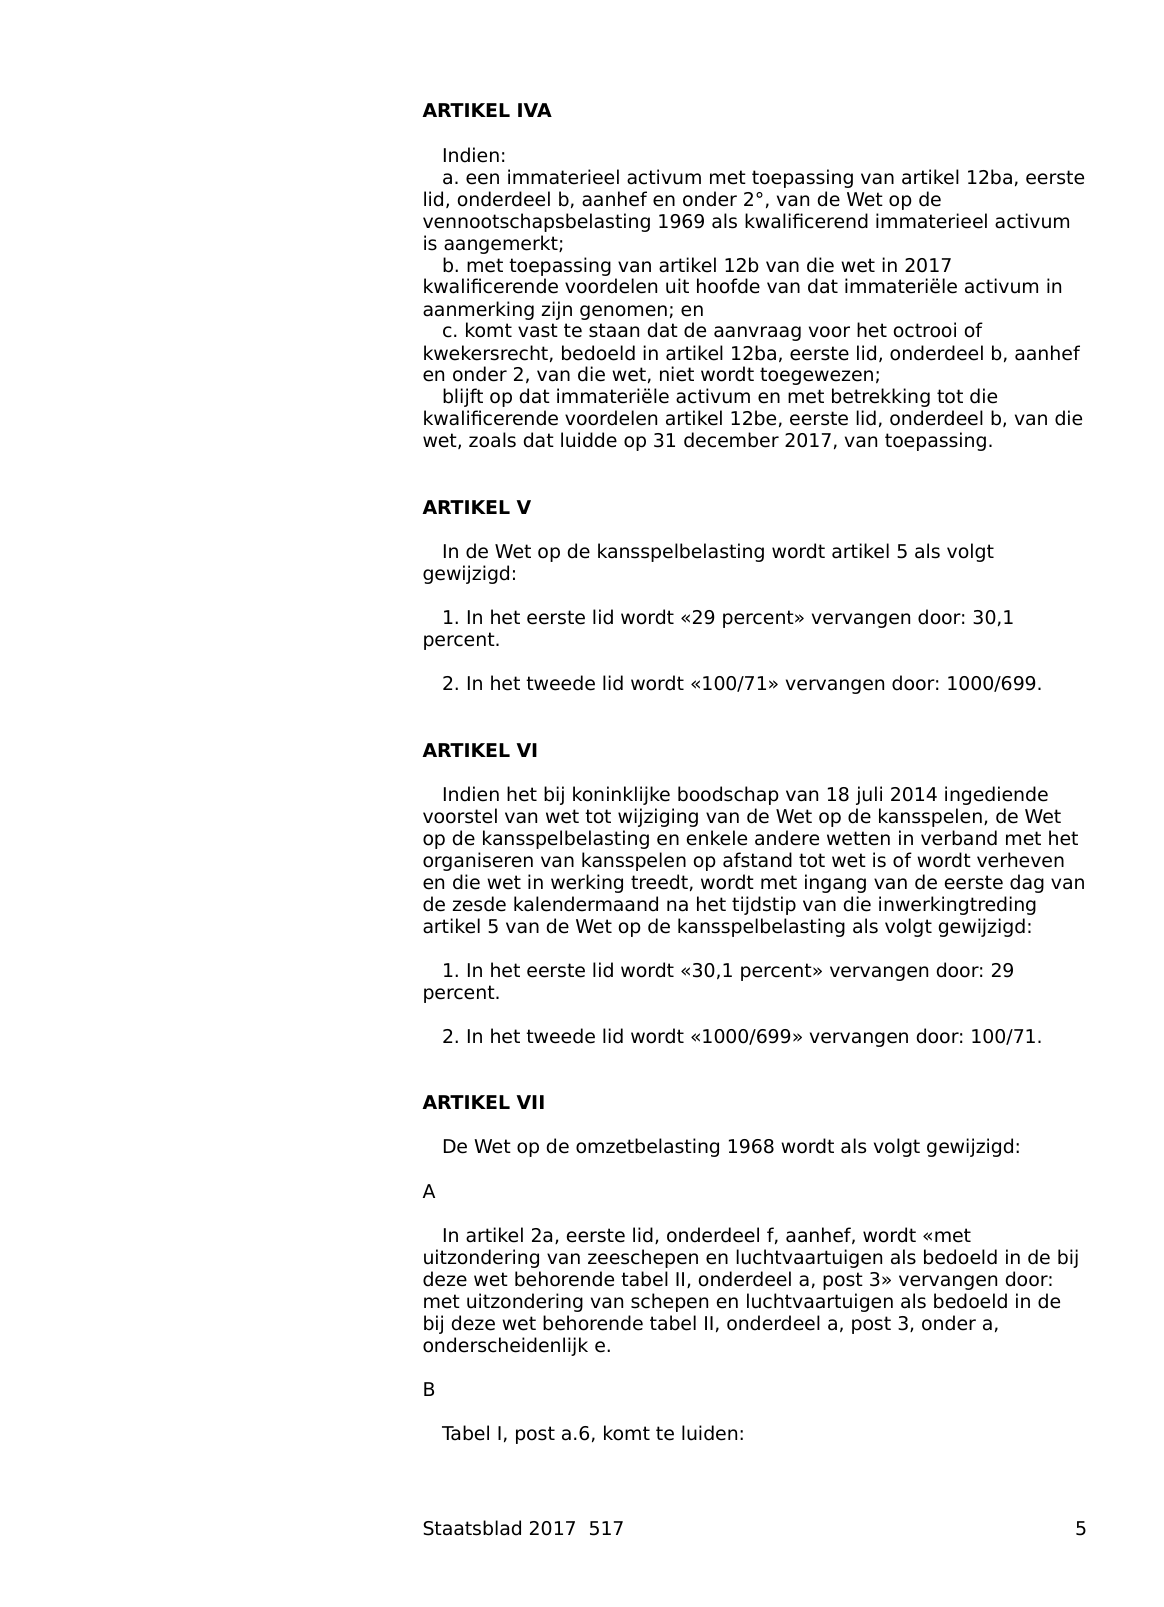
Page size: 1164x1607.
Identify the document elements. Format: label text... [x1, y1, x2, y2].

text 1. In het eerste lid wordt «30,1 percent» vervangen door: 29 percent. [422, 960, 1087, 1004]
subtitle ARTIKEL V [422, 497, 1087, 519]
text a. een immaterieel activum met toepassing van artikel 12ba, eerste lid, onderdeel b, aanhef en onder 2°, van de Wet op de vennootschapsbelasting 1969 als kwalificerend immaterieel activum is aangemerkt; [422, 167, 1087, 254]
subtitle ARTIKEL IVA [422, 100, 1087, 122]
text B [422, 1379, 1087, 1401]
text Indien het bij koninklijke boodschap van 18 juli 2014 ingediende voorstel van wet tot wijziging van de Wet op de kansspelen, de Wet op de kansspelbelasting en enkele andere wetten in verband met het organiseren van kansspelen op afstand tot wet is of wordt verheven en die wet in werking treedt, wordt met ingang van de eerste dag van de zesde kalendermaand na het tijdstip van die inwerkingtreding artikel 5 van de Wet op de kansspelbelasting als volgt gewijzigd: [422, 784, 1087, 937]
text Indien: [422, 144, 1087, 167]
text Tabel I, post a.6, komt te luiden: [422, 1423, 1087, 1445]
text 1. In het eerste lid wordt «29 percent» vervangen door: 30,1 percent. [422, 607, 1087, 651]
text 2. In het tweede lid wordt «100/71» vervangen door: 1000/699. [422, 673, 1087, 695]
text blijft op dat immateriële activum en met betrekking tot die kwalificerende voordelen artikel 12be, eerste lid, onderdeel b, van die wet, zoals dat luidde op 31 december 2017, van toepassing. [422, 386, 1087, 452]
text c. komt vast te staan dat de aanvraag voor het octrooi of kwekersrecht, bedoeld in artikel 12ba, eerste lid, onderdeel b, aanhef en onder 2, van die wet, niet wordt toegewezen; [422, 320, 1087, 386]
text In artikel 2a, eerste lid, onderdeel f, aanhef, wordt «met uitzondering van zeeschepen en luchtvaartuigen als bedoeld in de bij deze wet behorende tabel II, onderdeel a, post 3» vervangen door: met uitzondering van schepen en luchtvaartuigen als bedoeld in de bij deze wet behorende tabel II, onderdeel a, post 3, onder a, onderscheidenlijk e. [422, 1225, 1087, 1357]
text A [422, 1181, 1087, 1202]
subtitle ARTIKEL VII [422, 1092, 1087, 1114]
text De Wet op de omzetbelasting 1968 wordt als volgt gewijzigd: [422, 1136, 1087, 1158]
text 2. In het tweede lid wordt «1000/699» vervangen door: 100/71. [422, 1026, 1087, 1048]
subtitle ARTIKEL VI [422, 739, 1087, 761]
text b. met toepassing van artikel 12b van die wet in 2017 kwalificerende voordelen uit hoofde van dat immateriële activum in aanmerking zijn genomen; en [422, 254, 1087, 320]
text In de Wet op de kansspelbelasting wordt artikel 5 als volgt gewijzigd: [422, 541, 1087, 585]
